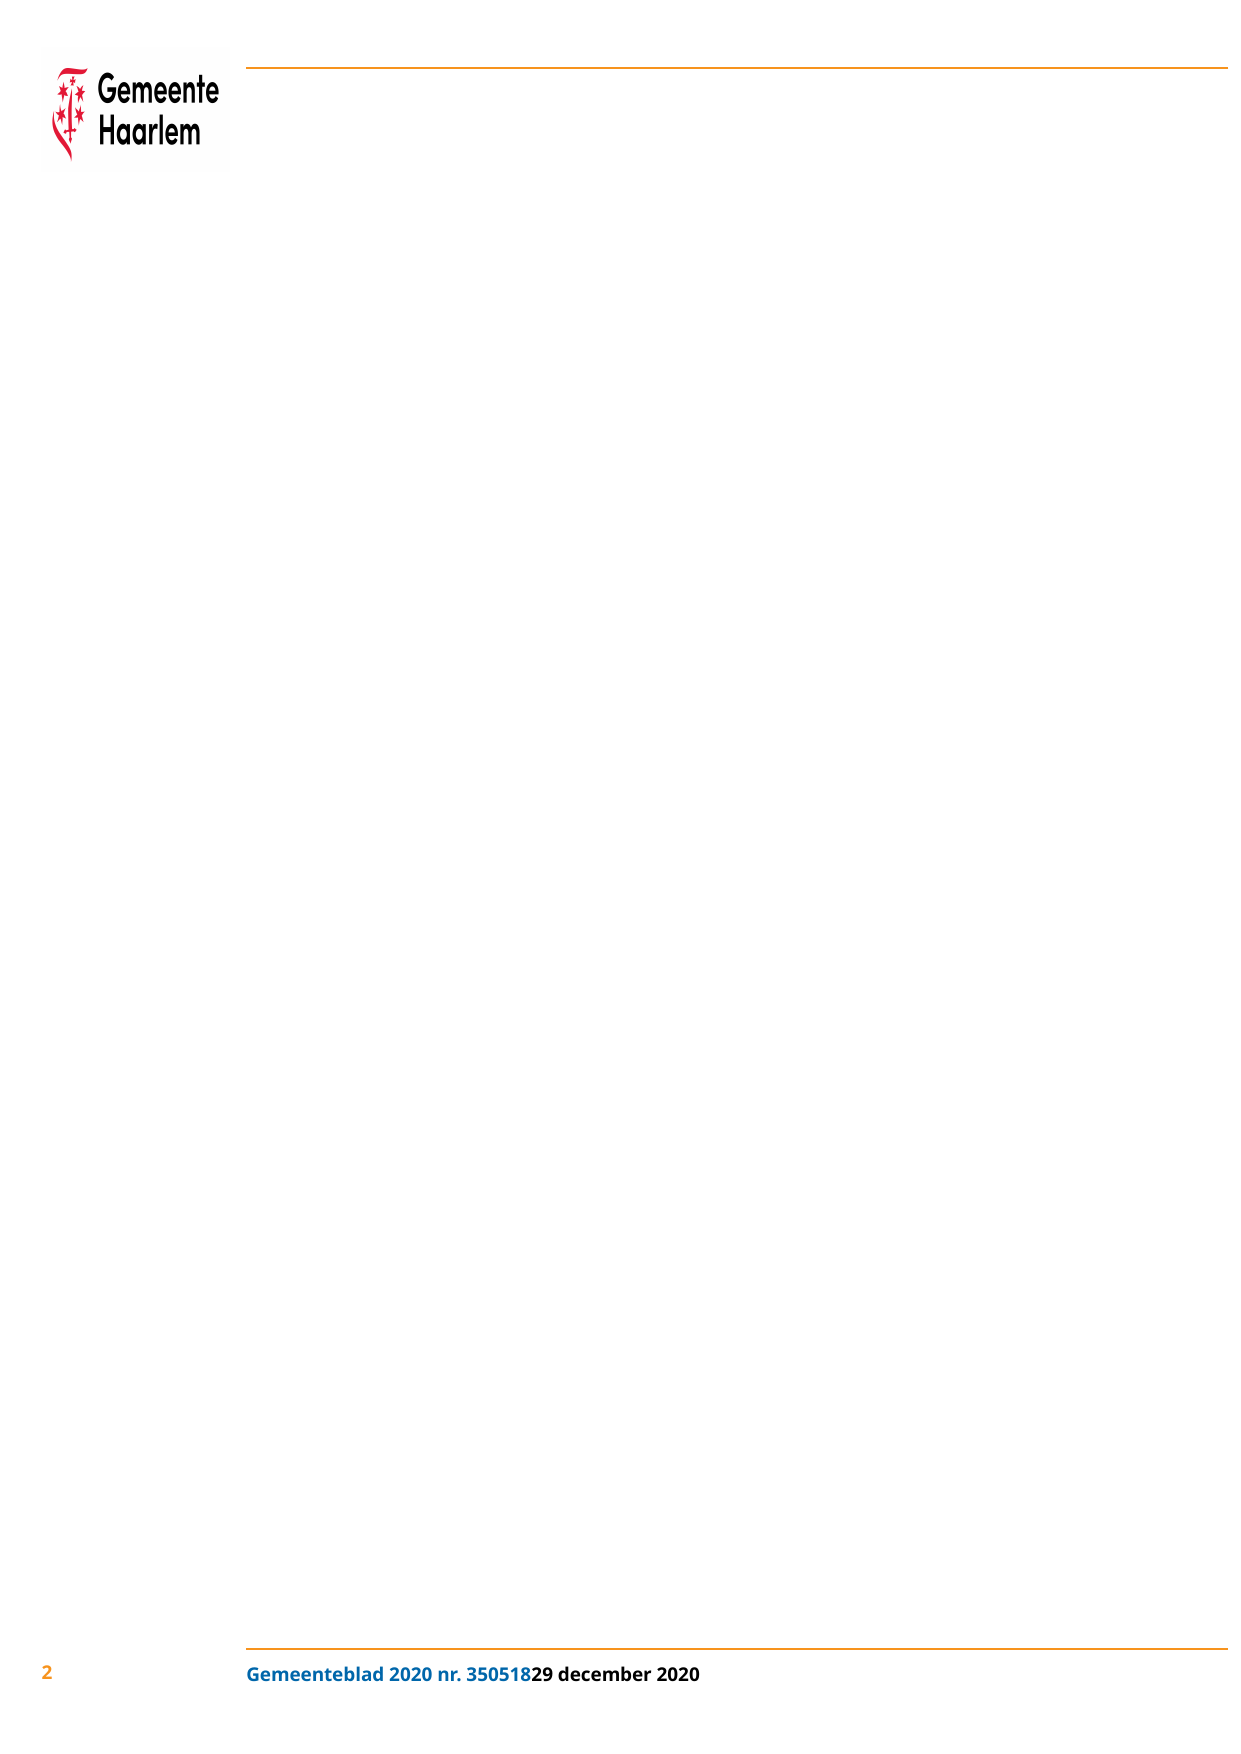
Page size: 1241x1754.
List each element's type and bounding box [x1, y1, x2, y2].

picture [41, 47, 231, 172]
